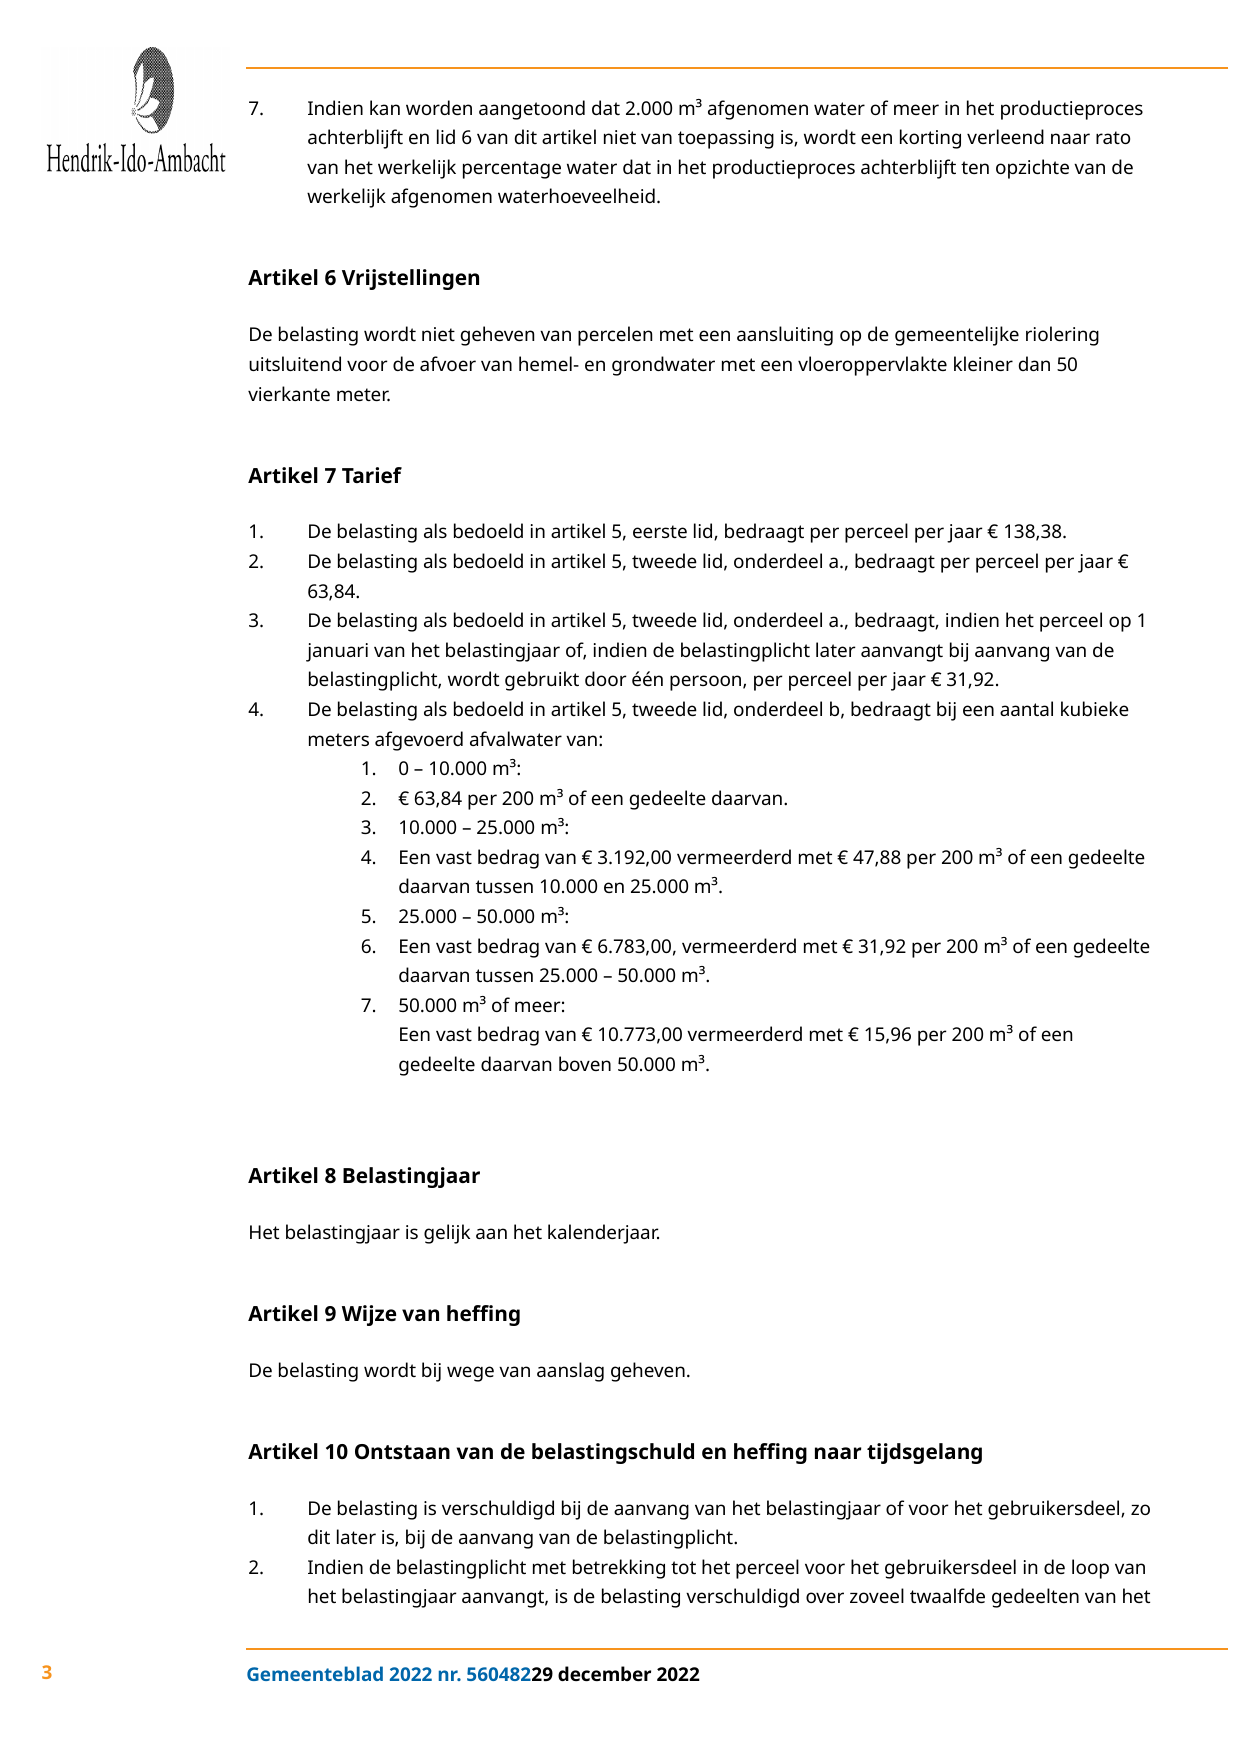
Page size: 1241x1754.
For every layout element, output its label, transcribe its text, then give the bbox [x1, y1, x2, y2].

list Indien de belastingplicht met betrekking tot het perceel voor het gebruikersdeel in de loop van het belastingjaar aanvangt, is de belasting verschuldigd over zoveel twaalfde gedeelten van het [248, 1554, 1152, 1609]
text De belasting wordt niet geheven van percelen met een aansluiting op de gemeentelijke riolering uitsluitend voor de afvoer van hemel- en grondwater met een vloeroppervlakte kleiner dan 50 vierkante meter. [248, 322, 1152, 406]
list Een vast bedrag van € 6.783,00, vermeerderd met € 31,92 per 200 m³ of een gedeelte daarvan tussen 25.000 – 50.000 m³. [361, 933, 1152, 988]
list 10.000 – 25.000 m³: [361, 814, 1152, 840]
list 50.000 m³ of meer: [361, 992, 1152, 1018]
list 0 – 10.000 m³: [361, 755, 1152, 781]
list € 63,84 per 200 m³ of een gedeelte daarvan. [361, 785, 1152, 811]
list De belasting als bedoeld in artikel 5, tweede lid, onderdeel a., bedraagt, indien het perceel op 1 januari van het belastingjaar of, indien de belastingplicht later aanvangt bij aanvang van de belastingplicht, wordt gebruikt door één persoon, per perceel per jaar € 31,92. [248, 607, 1152, 692]
list De belasting als bedoeld in artikel 5, tweede lid, onderdeel a., bedraagt per perceel per jaar € 63,84. [248, 548, 1152, 604]
list De belasting is verschuldigd bij de aanvang van het belastingjaar of voor het gebruikersdeel, zo dit later is, bij de aanvang van de belastingplicht. [248, 1495, 1152, 1550]
text Artikel 7 Tarief [248, 461, 1152, 489]
list Een vast bedrag van € 10.773,00 vermeerderd met € 15,96 per 200 m³ of een gedeelte daarvan boven 50.000 m³. [361, 1022, 1152, 1077]
list De belasting als bedoeld in artikel 5, tweede lid, onderdeel b, bedraagt bij een aantal kubieke meters afgevoerd afvalwater van: [248, 696, 1152, 752]
text Het belastingjaar is gelijk aan het kalenderjaar. [248, 1219, 1152, 1244]
text De belasting wordt bij wege van aanslag geheven. [248, 1357, 1152, 1383]
picture [41, 47, 231, 172]
list Een vast bedrag van € 3.192,00 vermeerderd met € 47,88 per 200 m³ of een gedeelte daarvan tussen 10.000 en 25.000 m³. [361, 844, 1152, 899]
text Artikel 10 Ontstaan van de belastingschuld en heffing naar tijdsgelang [248, 1437, 1152, 1465]
text Artikel 9 Wijze van heffing [248, 1299, 1152, 1327]
text Artikel 8 Belastingjaar [248, 1161, 1152, 1189]
list 25.000 – 50.000 m³: [361, 903, 1152, 929]
text Artikel 6 Vrijstellingen [248, 263, 1152, 292]
list De belasting als bedoeld in artikel 5, eerste lid, bedraagt per perceel per jaar € 138,38. [248, 519, 1152, 544]
list Indien kan worden aangetoond dat 2.000 m³ afgenomen water of meer in het productieproces achterblijft en lid 6 van dit artikel niet van toepassing is, wordt een korting verleend naar rato van het werkelijk percentage water dat in het productieproces achterblijft ten opzichte van de werkelijk afgenomen waterhoeveelheid. [248, 95, 1152, 209]
